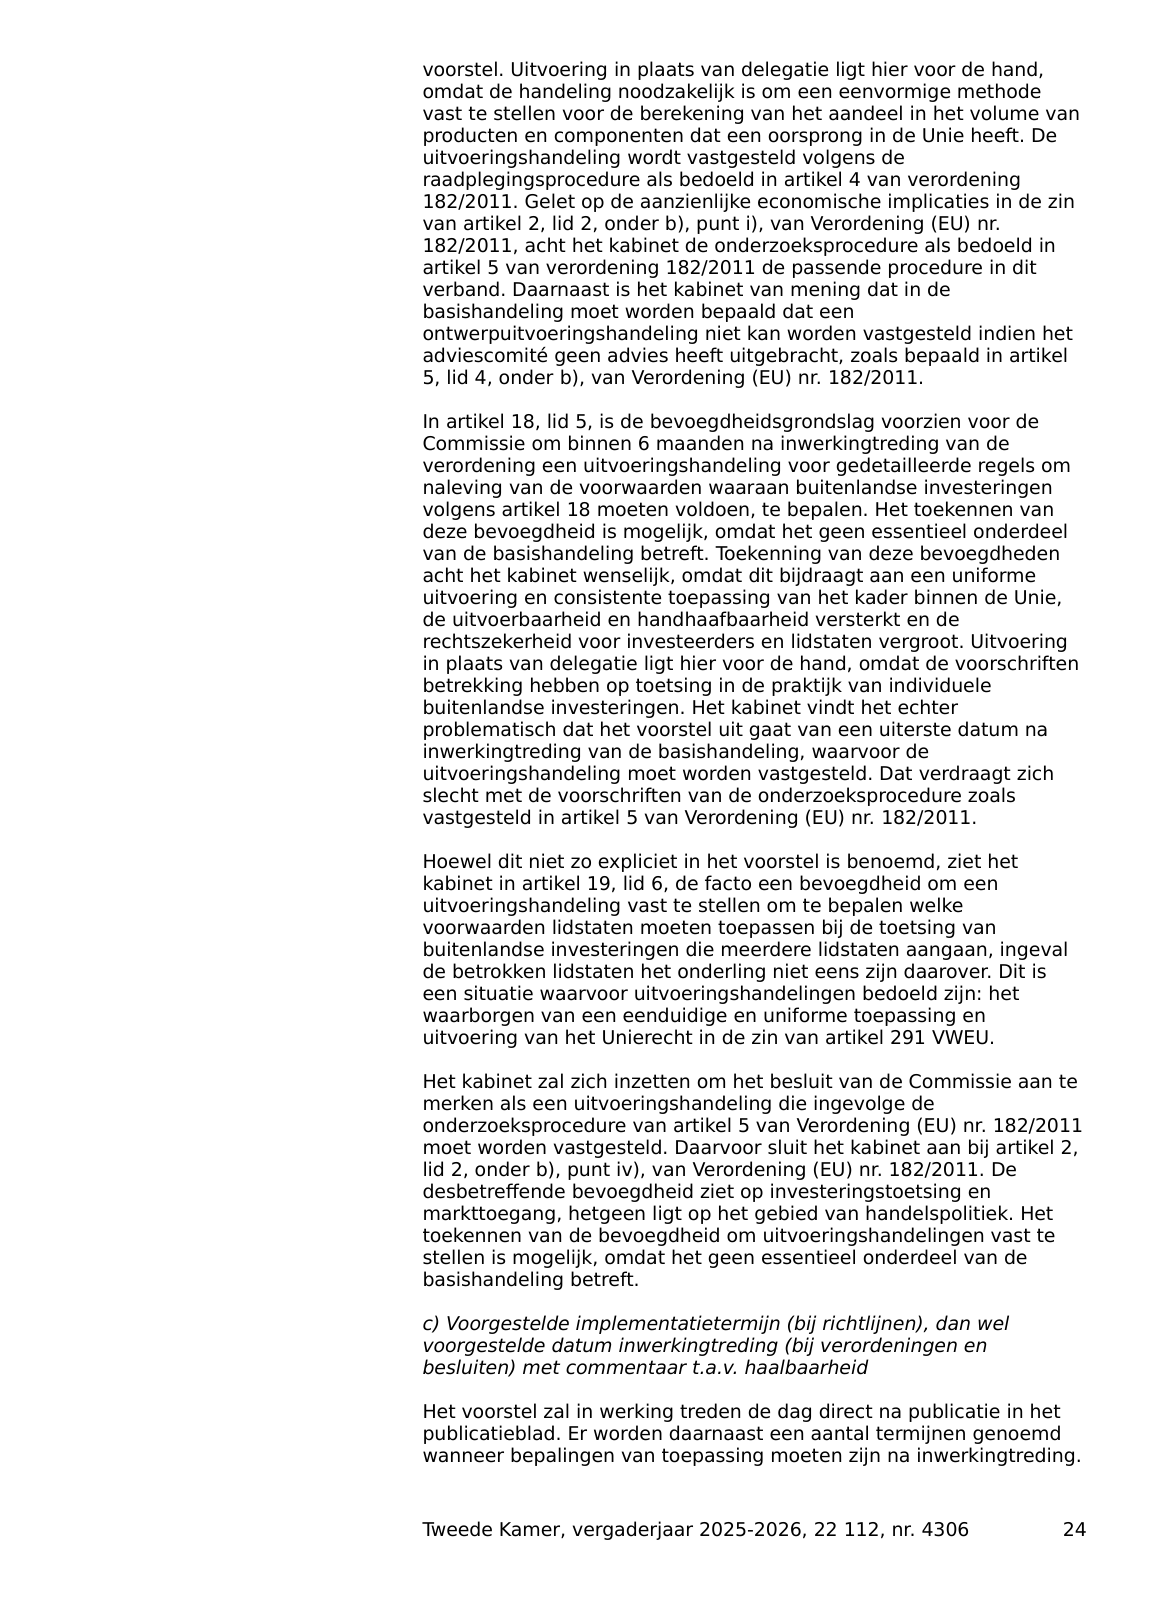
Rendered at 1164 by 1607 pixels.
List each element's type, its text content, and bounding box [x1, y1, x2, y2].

text Hoewel dit niet zo expliciet in het voorstel is benoemd, ziet het kabinet in artikel 19, lid 6, de facto een bevoegdheid om een uitvoeringshandeling vast te stellen om te bepalen welke voorwaarden lidstaten moeten toepassen bij de toetsing van buitenlandse investeringen die meerdere lidstaten aangaan, ingeval de betrokken lidstaten het onderling niet eens zijn daarover. Dit is een situatie waarvoor uitvoeringshandelingen bedoeld zijn: het waarborgen van een eenduidige en uniforme toepassing en uitvoering van het Unierecht in de zin van artikel 291 VWEU. [422, 851, 1087, 1048]
text voorstel. Uitvoering in plaats van delegatie ligt hier voor de hand, omdat de handeling noodzakelijk is om een eenvormige methode vast te stellen voor de berekening van het aandeel in het volume van producten en componenten dat een oorsprong in de Unie heeft. De uitvoeringshandeling wordt vastgesteld volgens de raadplegingsprocedure als bedoeld in artikel 4 van verordening 182/2011. Gelet op de aanzienlijke economische implicaties in de zin van artikel 2, lid 2, onder b), punt i), van Verordening (EU) nr. 182/2011, acht het kabinet de onderzoeksprocedure als bedoeld in artikel 5 van verordening 182/2011 de passende procedure in dit verband. Daarnaast is het kabinet van mening dat in de basishandeling moet worden bepaald dat een ontwerpuitvoeringshandeling niet kan worden vastgesteld indien het adviescomité geen advies heeft uitgebracht, zoals bepaald in artikel 5, lid 4, onder b), van Verordening (EU) nr. 182/2011. [422, 59, 1087, 389]
text In artikel 18, lid 5, is de bevoegdheidsgrondslag voorzien voor de Commissie om binnen 6 maanden na inwerkingtreding van de verordening een uitvoeringshandeling voor gedetailleerde regels om naleving van de voorwaarden waaraan buitenlandse investeringen volgens artikel 18 moeten voldoen, te bepalen. Het toekennen van deze bevoegdheid is mogelijk, omdat het geen essentieel onderdeel van de basishandeling betreft. Toekenning van deze bevoegdheden acht het kabinet wenselijk, omdat dit bijdraagt aan een uniforme uitvoering en consistente toepassing van het kader binnen de Unie, de uitvoerbaarheid en handhaafbaarheid versterkt en de rechtszekerheid voor investeerders en lidstaten vergroot. Uitvoering in plaats van delegatie ligt hier voor de hand, omdat de voorschriften betrekking hebben op toetsing in de praktijk van individuele buitenlandse investeringen. Het kabinet vindt het echter problematisch dat het voorstel uit gaat van een uiterste datum na inwerkingtreding van de basishandeling, waarvoor de uitvoeringshandeling moet worden vastgesteld. Dat verdraagt zich slecht met de voorschriften van de onderzoeksprocedure zoals vastgesteld in artikel 5 van Verordening (EU) nr. 182/2011. [422, 411, 1087, 828]
subtitle c) Voorgestelde implementatietermijn (bij richtlijnen), dan wel voorgestelde datum inwerkingtreding (bij verordeningen en besluiten) met commentaar t.a.v. haalbaarheid [422, 1313, 1087, 1379]
text Het kabinet zal zich inzetten om het besluit van de Commissie aan te merken als een uitvoeringshandeling die ingevolge de onderzoeksprocedure van artikel 5 van Verordening (EU) nr. 182/2011 moet worden vastgesteld. Daarvoor sluit het kabinet aan bij artikel 2, lid 2, onder b), punt iv), van Verordening (EU) nr. 182/2011. De desbetreffende bevoegdheid ziet op investeringstoetsing en markttoegang, hetgeen ligt op het gebied van handelspolitiek. Het toekennen van de bevoegdheid om uitvoeringshandelingen vast te stellen is mogelijk, omdat het geen essentieel onderdeel van de basishandeling betreft. [422, 1071, 1087, 1291]
text Het voorstel zal in werking treden de dag direct na publicatie in het publicatieblad. Er worden daarnaast een aantal termijnen genoemd wanneer bepalingen van toepassing moeten zijn na inwerkingtreding. [422, 1401, 1087, 1467]
